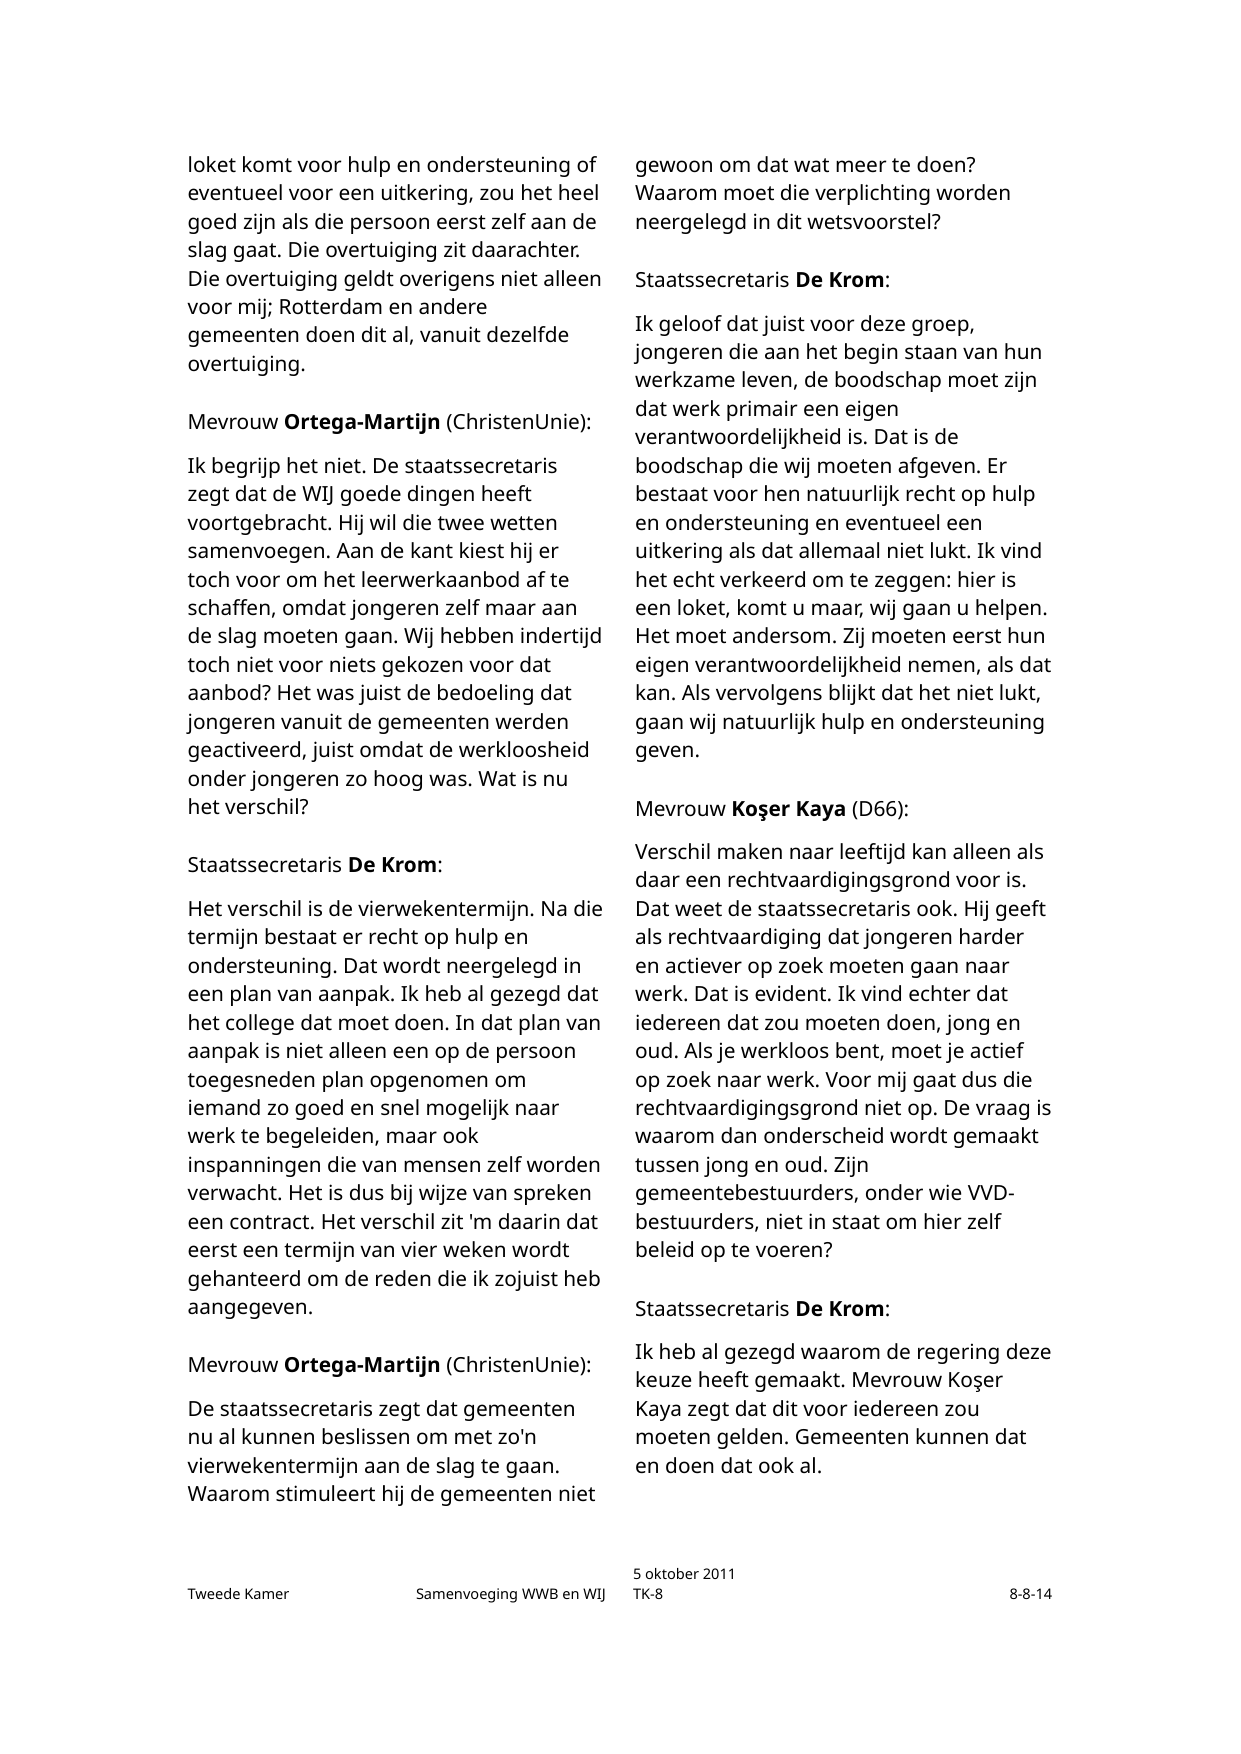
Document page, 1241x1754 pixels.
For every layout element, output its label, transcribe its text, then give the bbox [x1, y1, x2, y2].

text Staatssecretaris De Krom: [635, 265, 1053, 294]
text loket komt voor hulp en ondersteuning of eventueel voor een uitkering, zou het heel goed zijn als die persoon eerst zelf aan de slag gaat. Die overtuiging zit daarachter. Die overtuiging geldt overigens niet alleen voor mij; Rotterdam en andere gemeenten doen dit al, vanuit dezelfde overtuiging. [187, 150, 605, 377]
text Staatssecretaris De Krom: [635, 1294, 1053, 1322]
text De staatssecretaris zegt dat gemeenten nu al kunnen beslissen om met zo'n vierwekentermijn aan de slag te gaan. Waarom stimuleert hij de gemeenten niet [187, 1394, 605, 1508]
text Mevrouw Ortega-Martijn (ChristenUnie): [187, 1351, 605, 1379]
text Verschil maken naar leeftijd kan alleen als daar een rechtvaardigingsgrond voor is. Dat weet de staatssecretaris ook. Hij geeft als rechtvaardiging dat jongeren harder en actiever op zoek moeten gaan naar werk. Dat is evident. Ik vind echter dat iedereen dat zou moeten doen, jong en oud. Als je werkloos bent, moet je actief op zoek naar werk. Voor mij gaat dus die rechtvaardigingsgrond niet op. De vraag is waarom dan onderscheid wordt gemaakt tussen jong en oud. Zijn gemeentebestuurders, onder wie VVD-bestuurders, niet in staat om hier zelf beleid op te voeren? [635, 837, 1053, 1264]
text Ik heb al gezegd waarom de regering deze keuze heeft gemaakt. Mevrouw Koşer Kaya zegt dat dit voor iedereen zou moeten gelden. Gemeenten kunnen dat en doen dat ook al. [635, 1337, 1053, 1479]
text Staatssecretaris De Krom: [187, 851, 605, 879]
text gewoon om dat wat meer te doen? Waarom moet die verplichting worden neergelegd in dit wetsvoorstel? [635, 150, 1053, 235]
text Ik begrijp het niet. De staatssecretaris zegt dat de WIJ goede dingen heeft voortgebracht. Hij wil die twee wetten samenvoegen. Aan de kant kiest hij er toch voor om het leerwerkaanbod af te schaffen, omdat jongeren zelf maar aan de slag moeten gaan. Wij hebben indertijd toch niet voor niets gekozen voor dat aanbod? Het was juist de bedoeling dat jongeren vanuit de gemeenten werden geactiveerd, juist omdat de werkloosheid onder jongeren zo hoog was. Wat is nu het verschil? [187, 451, 605, 821]
text Mevrouw Koşer Kaya (D66): [635, 794, 1053, 822]
text Mevrouw Ortega-Martijn (ChristenUnie): [187, 407, 605, 436]
text Het verschil is de vierwekentermijn. Na die termijn bestaat er recht op hulp en ondersteuning. Dat wordt neergelegd in een plan van aanpak. Ik heb al gezegd dat het college dat moet doen. In dat plan van aanpak is niet alleen een op de persoon toegesneden plan opgenomen om iemand zo goed en snel mogelijk naar werk te begeleiden, maar ook inspanningen die van mensen zelf worden verwacht. Het is dus bij wijze van spreken een contract. Het verschil zit 'm daarin dat eerst een termijn van vier weken wordt gehanteerd om de reden die ik zojuist heb aangegeven. [187, 894, 605, 1321]
text Ik geloof dat juist voor deze groep, jongeren die aan het begin staan van hun werkzame leven, de boodschap moet zijn dat werk primair een eigen verantwoordelijkheid is. Dat is de boodschap die wij moeten afgeven. Er bestaat voor hen natuurlijk recht op hulp en ondersteuning en eventueel een uitkering als dat allemaal niet lukt. Ik vind het echt verkeerd om te zeggen: hier is een loket, komt u maar, wij gaan u helpen. Het moet andersom. Zij moeten eerst hun eigen verantwoordelijkheid nemen, als dat kan. Als vervolgens blijkt dat het niet lukt, gaan wij natuurlijk hulp en ondersteuning geven. [635, 309, 1053, 764]
